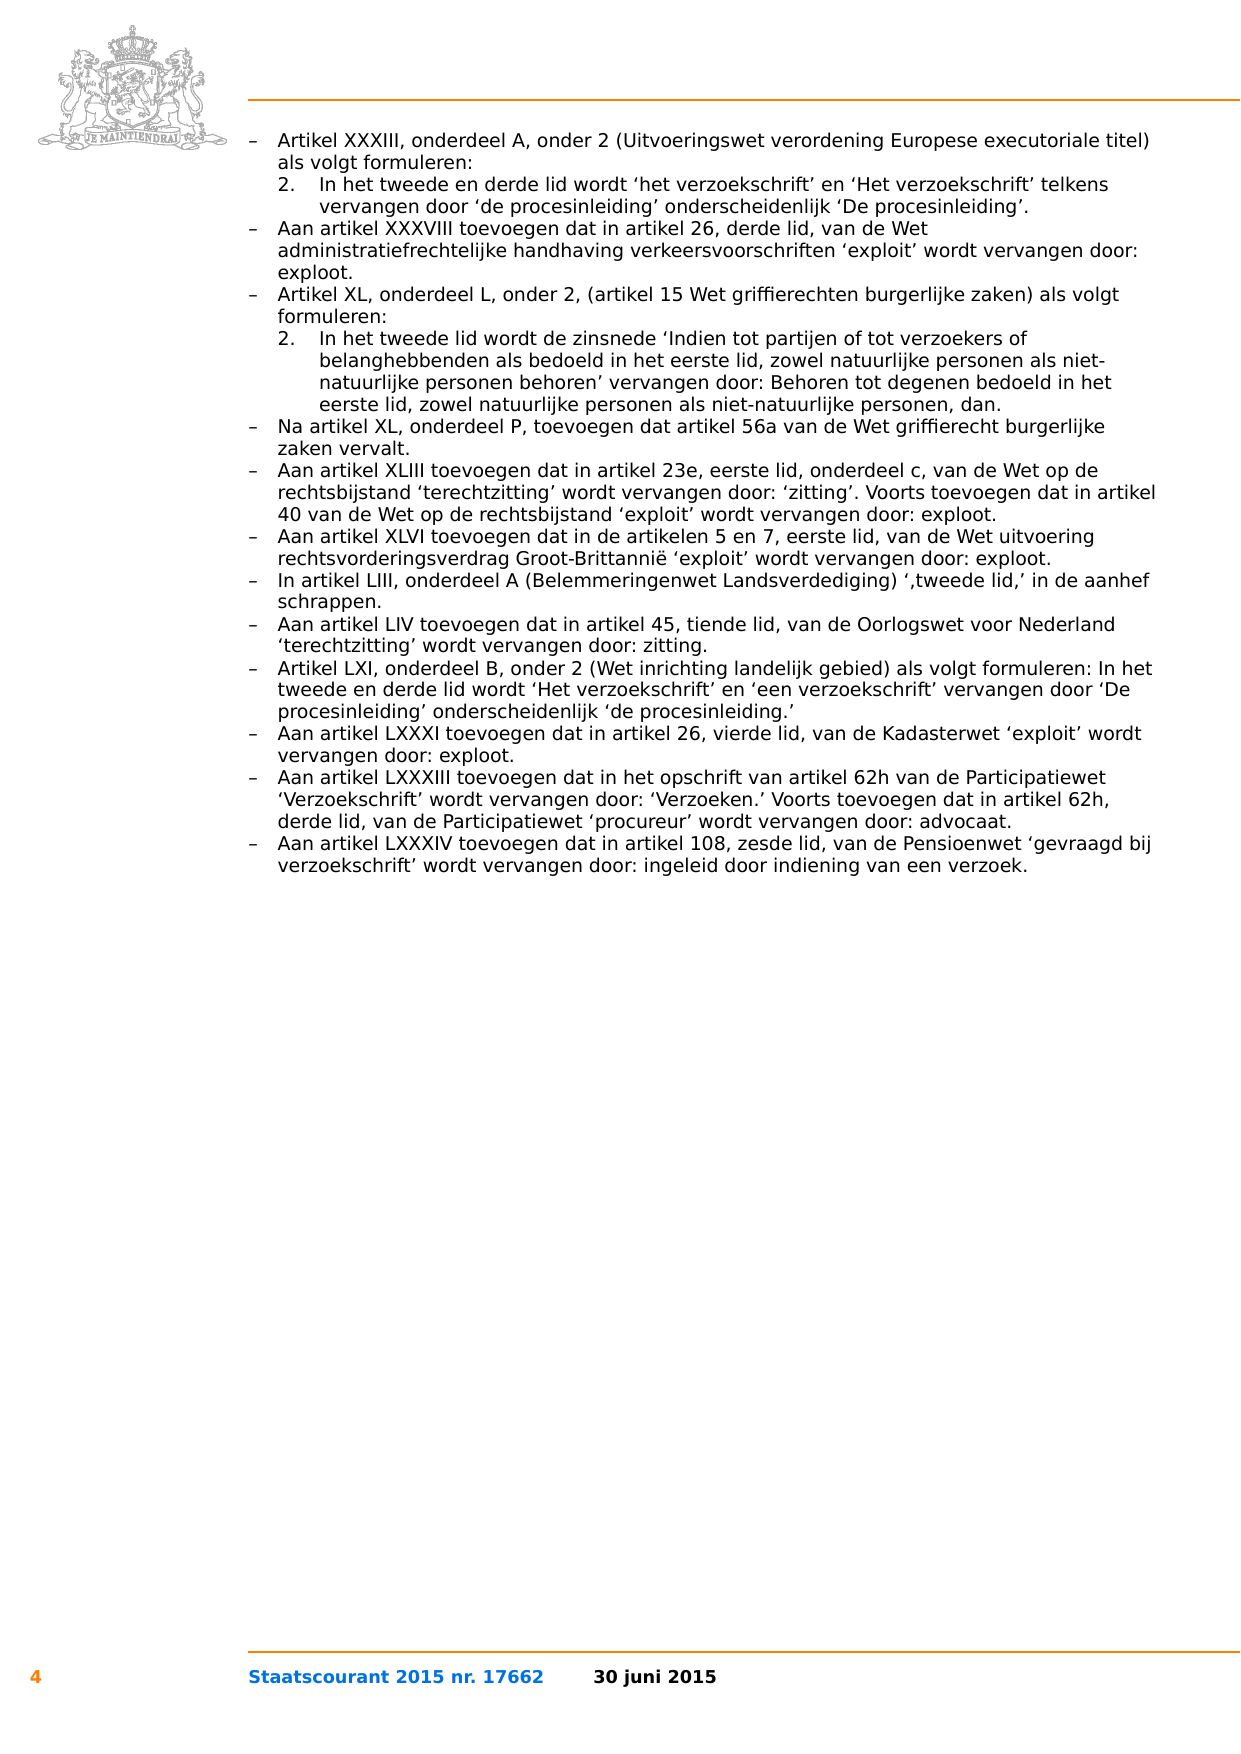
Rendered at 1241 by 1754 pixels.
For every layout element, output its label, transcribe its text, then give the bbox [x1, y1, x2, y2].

picture [38, 25, 227, 150]
text 2. In het tweede en derde lid wordt ‘het verzoekschrift’ en ‘Het verzoekschrift’ telkens vervangen door ‘de procesinleiding’ onderscheidenlijk ‘De procesinleiding’. [277, 174, 1163, 218]
text – Na artikel XL, onderdeel P, toevoegen dat artikel 56a van de Wet griffierecht burgerlijke zaken vervalt. [248, 416, 1163, 459]
text – Aan artikel XLIII toevoegen dat in artikel 23e, eerste lid, onderdeel c, van de Wet op de rechtsbijstand ‘terechtzitting’ wordt vervangen door: ‘zitting’. Voorts toevoegen dat in artikel 40 van de Wet op de rechtsbijstand ‘exploit’ wordt vervangen door: exploot. [248, 459, 1163, 526]
text – Aan artikel LXXXIII toevoegen dat in het opschrift van artikel 62h van de Participatiewet ‘Verzoekschrift’ wordt vervangen door: ‘Verzoeken.’ Voorts toevoegen dat in artikel 62h, derde lid, van de Participatiewet ‘procureur’ wordt vervangen door: advocaat. [248, 767, 1163, 833]
text – Aan artikel XXXVIII toevoegen dat in artikel 26, derde lid, van de Wet administratiefrechtelijke handhaving verkeersvoorschriften ‘exploit’ wordt vervangen door: exploot. [248, 218, 1163, 284]
text – Artikel XXXIII, onderdeel A, onder 2 (Uitvoeringswet verordening Europese executoriale titel) als volgt formuleren: [248, 130, 1163, 174]
text 2. In het tweede lid wordt de zinsnede ‘Indien tot partijen of tot verzoekers of belanghebbenden als bedoeld in het eerste lid, zowel natuurlijke personen als niet-natuurlijke personen behoren’ vervangen door: Behoren tot degenen bedoeld in het eerste lid, zowel natuurlijke personen als niet-natuurlijke personen, dan. [277, 328, 1163, 416]
text – Artikel XL, onderdeel L, onder 2, (artikel 15 Wet griffierechten burgerlijke zaken) als volgt formuleren: [248, 284, 1163, 328]
text – Aan artikel LXXXI toevoegen dat in artikel 26, vierde lid, van de Kadasterwet ‘exploit’ wordt vervangen door: exploot. [248, 723, 1163, 767]
text – Aan artikel LIV toevoegen dat in artikel 45, tiende lid, van de Oorlogswet voor Nederland ‘terechtzitting’ wordt vervangen door: zitting. [248, 613, 1163, 657]
text – Aan artikel XLVI toevoegen dat in de artikelen 5 en 7, eerste lid, van de Wet uitvoering rechtsvorderingsverdrag Groot-Brittannië ‘exploit’ wordt vervangen door: exploot. [248, 526, 1163, 569]
text – In artikel LIII, onderdeel A (Belemmeringenwet Landsverdediging) ‘,tweede lid,’ in de aanhef schrappen. [248, 569, 1163, 613]
text – Artikel LXI, onderdeel B, onder 2 (Wet inrichting landelijk gebied) als volgt formuleren: In het tweede en derde lid wordt ‘Het verzoekschrift’ en ‘een verzoekschrift’ vervangen door ‘De procesinleiding’ onderscheidenlijk ‘de procesinleiding.’ [248, 657, 1163, 723]
text – Aan artikel LXXXIV toevoegen dat in artikel 108, zesde lid, van de Pensioenwet ‘gevraagd bij verzoekschrift’ wordt vervangen door: ingeleid door indiening van een verzoek. [248, 833, 1163, 877]
